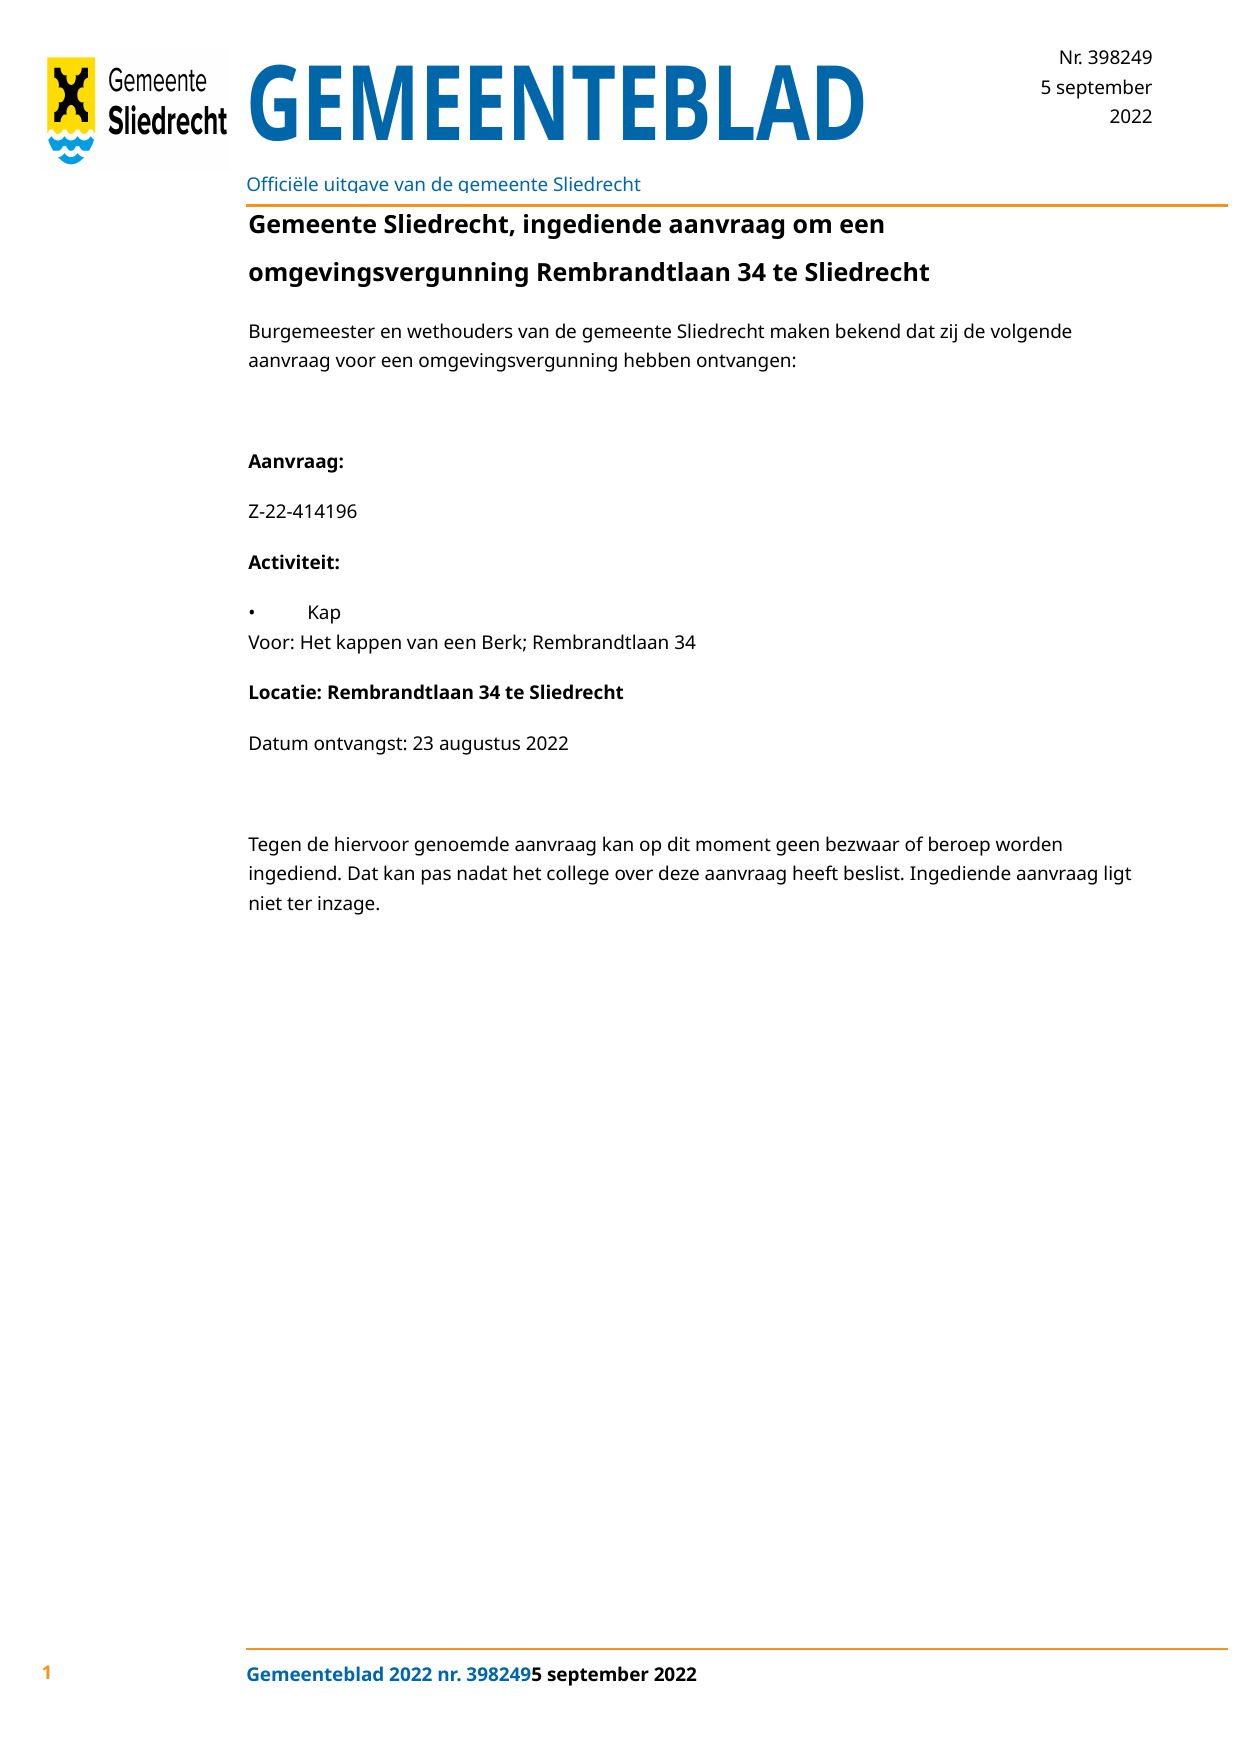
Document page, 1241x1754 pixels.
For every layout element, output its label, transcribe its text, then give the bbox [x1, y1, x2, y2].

picture [41, 47, 231, 172]
text Voor: Het kappen van een Berk; Rembrandtlaan 34 [248, 629, 1152, 655]
text Datum ontvangst: 23 augustus 2022 [248, 730, 1152, 756]
text Aanvraag: [248, 448, 1152, 474]
list Kap [248, 599, 1152, 625]
text Burgemeester en wethouders van de gemeente Sliedrecht maken bekend dat zij de volgende aanvraag voor een omgevingsvergunning hebben ontvangen: [248, 318, 1152, 373]
text Tegen de hiervoor genoemde aanvraag kan op dit moment geen bezwaar of beroep worden ingediend. Dat kan pas nadat het college over deze aanvraag heeft beslist. Ingediende aanvraag ligt niet ter inzage. [248, 831, 1152, 916]
text Locatie: Rembrandtlaan 34 te Sliedrecht [248, 679, 1152, 705]
text Activiteit: [248, 549, 1152, 575]
text Gemeente Sliedrecht, ingediende aanvraag om een omgevingsvergunning Rembrandtlaan 34 te Sliedrecht [248, 207, 1152, 288]
text Z-22-414196 [248, 499, 1152, 524]
